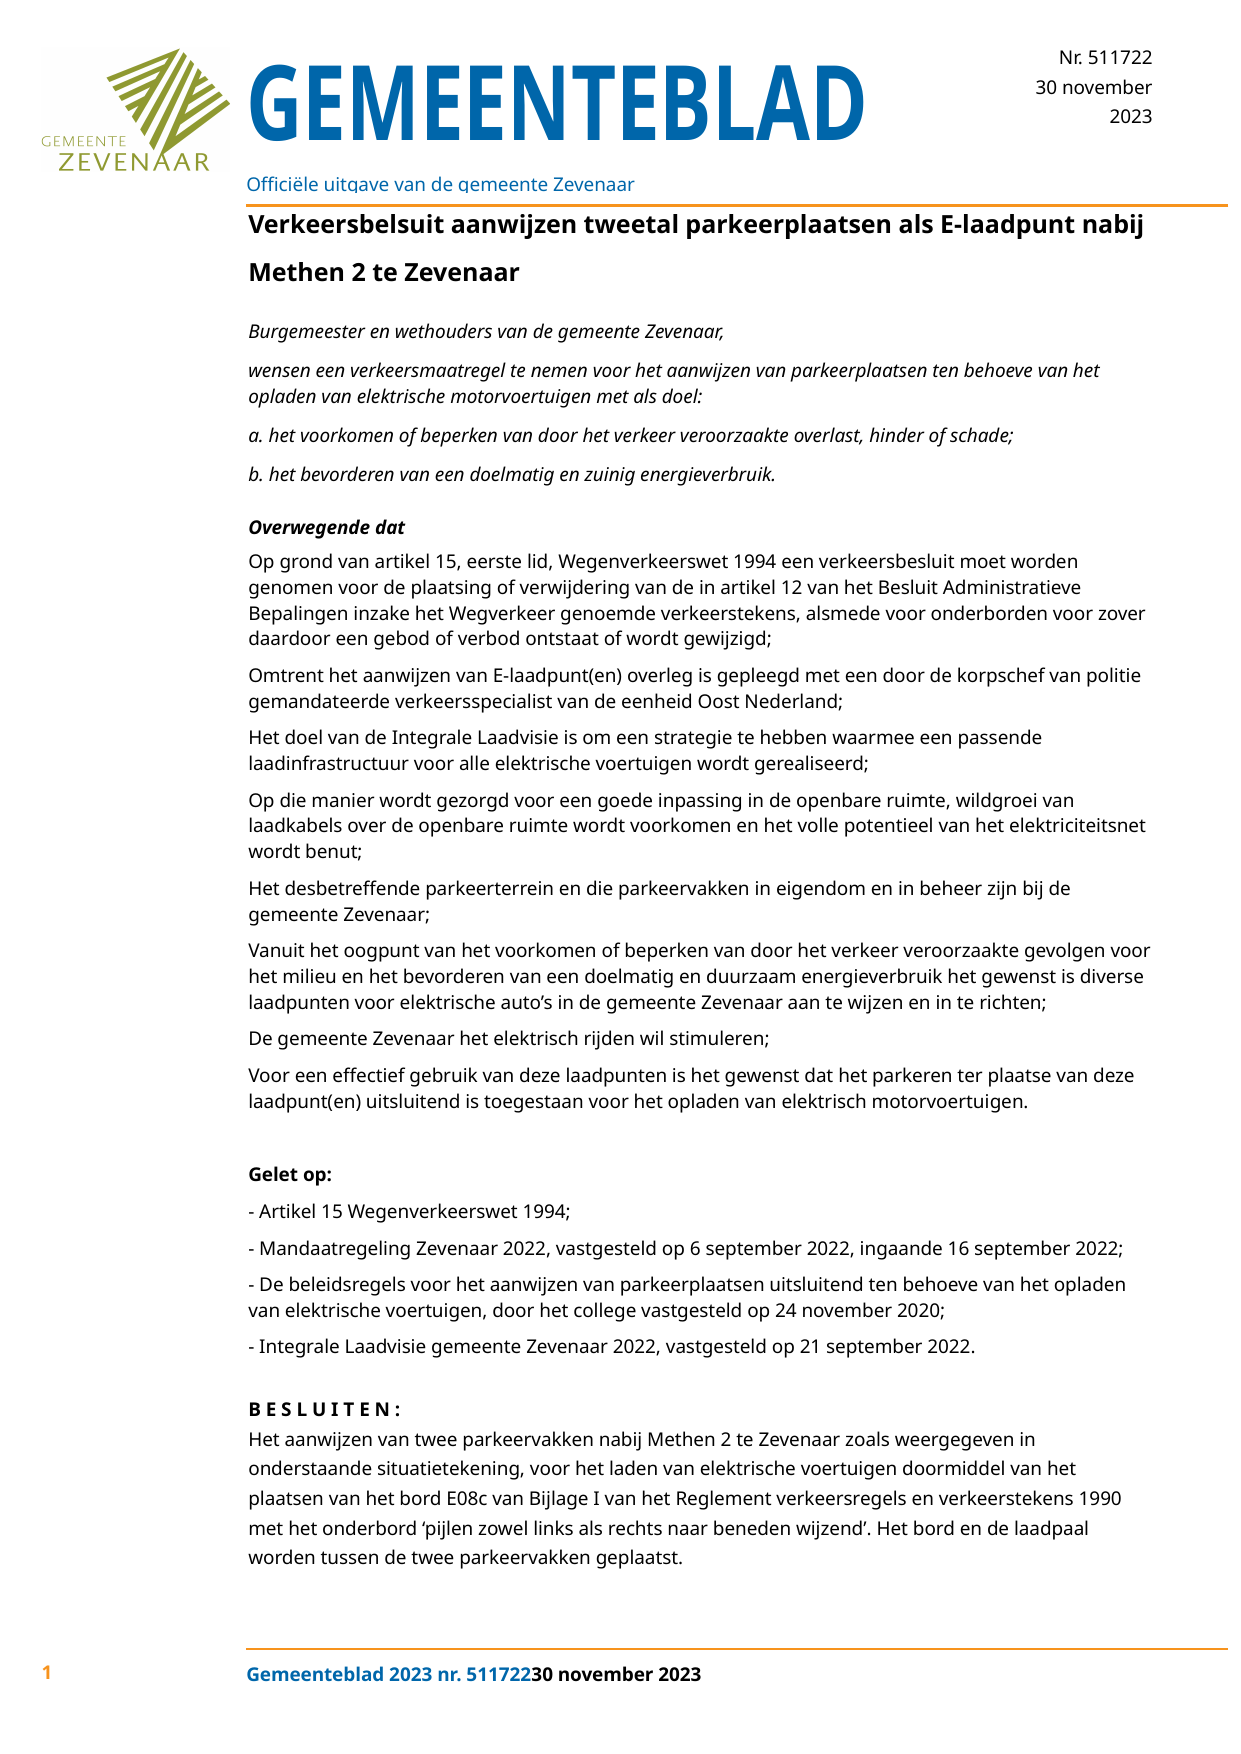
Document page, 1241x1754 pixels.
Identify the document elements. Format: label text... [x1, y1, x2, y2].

text Vanuit het oogpunt van het voorkomen of beperken van door het verkeer veroorzaakte gevolgen voor het milieu en het bevorderen van een doelmatig en duurzaam energieverbruik het gewenst is diverse laadpunten voor elektrische auto’s in de gemeente Zevenaar aan te wijzen en in te richten; [248, 937, 1152, 1015]
text Voor een effectief gebruik van deze laadpunten is het gewenst dat het parkeren ter plaatse van deze laadpunt(en) uitsluitend is toegestaan voor het opladen van elektrisch motorvoertui­gen. [248, 1062, 1152, 1114]
text a. het voorkomen of beperken van door het verkeer veroorzaakte overlast, hinder of schade; [248, 422, 1152, 448]
text Op die manier wordt gezorgd voor een goede inpassing in de openbare ruimte, wildgroei van laadkabels over de openbare ruimte wordt voorkomen en het volle potentieel van het elektriciteitsnet wordt benut; [248, 787, 1152, 864]
text Gelet op: [248, 1161, 1152, 1187]
text Het doel van de Integrale Laadvisie is om een strategie te hebben waarmee een passende laadinfrastructuur voor alle elektrische voertuigen wordt gerealiseerd; [248, 724, 1152, 776]
text - De beleidsregels voor het aanwijzen van parkeerplaatsen uitsluitend ten behoeve van het opladen van elektrische voertuigen, door het college vastgesteld op 24 november 2020; [248, 1271, 1152, 1323]
text b. het bevorderen van een doelmatig en zuinig energieverbruik. [248, 461, 1152, 487]
text - Mandaatregeling Zevenaar 2022, vastgesteld op 6 september 2022, ingaande 16 september 2022; [248, 1235, 1152, 1260]
text Het desbetreffende parkeerterrein en die parkeervakken in eigendom en in beheer zijn bij de gemeente Zevenaar; [248, 875, 1152, 927]
text Overwegende dat [248, 514, 1152, 540]
text - Artikel 15 Wegenverkeerswet 1994; [248, 1198, 1152, 1224]
text wensen een verkeersmaatregel te nemen voor het aanwijzen van parkeerplaatsen ten behoeve van het opladen van elektrische motorvoertuigen met als doel: [248, 357, 1152, 409]
text Burgemeester en wethouders van de gemeente Zevenaar, [248, 318, 1152, 344]
picture [41, 47, 231, 172]
text Omtrent het aanwijzen van E-laadpunt(en) overleg is gepleegd met een door de korpschef van politie gemandateerde verkeersspecialist van de eenheid Oost Nederland; [248, 662, 1152, 714]
text De gemeente Zevenaar het elektrisch rijden wil stimuleren; [248, 1026, 1152, 1051]
text - Integrale Laadvisie gemeente Zevenaar 2022, vastgesteld op 21 september 2022. [248, 1334, 1152, 1359]
text Verkeersbelsuit aanwijzen tweetal parkeerplaatsen als E-laadpunt nabij Methen 2 te Zevenaar [248, 207, 1152, 288]
text Het aanwijzen van twee parkeervakken nabij Methen 2 te Zevenaar zoals weergegeven in onderstaande situatietekening, voor het laden van elektrische voertuigen doormiddel van het plaatsen van het bord E08c van Bijlage I van het Reglement verkeersregels en verkeerstekens 1990 met het onderbord ‘pijlen zowel links als rechts naar beneden wijzend’. Het bord en de laadpaal worden tussen de twee parkeervakken geplaatst. [248, 1426, 1152, 1570]
text B E S L U I T E N : [248, 1396, 1152, 1422]
text Op grond van artikel 15, eerste lid, Wegenverkeerswet 1994 een verkeersbesluit moet worden genomen voor de plaatsing of verwijdering van de in artikel 12 van het Besluit Administratieve Bepalingen inzake het Wegverkeer genoemde verkeerstekens, alsmede voor onderborden voor zover daardoor een gebod of verbod ontstaat of wordt gewijzigd; [248, 548, 1152, 651]
